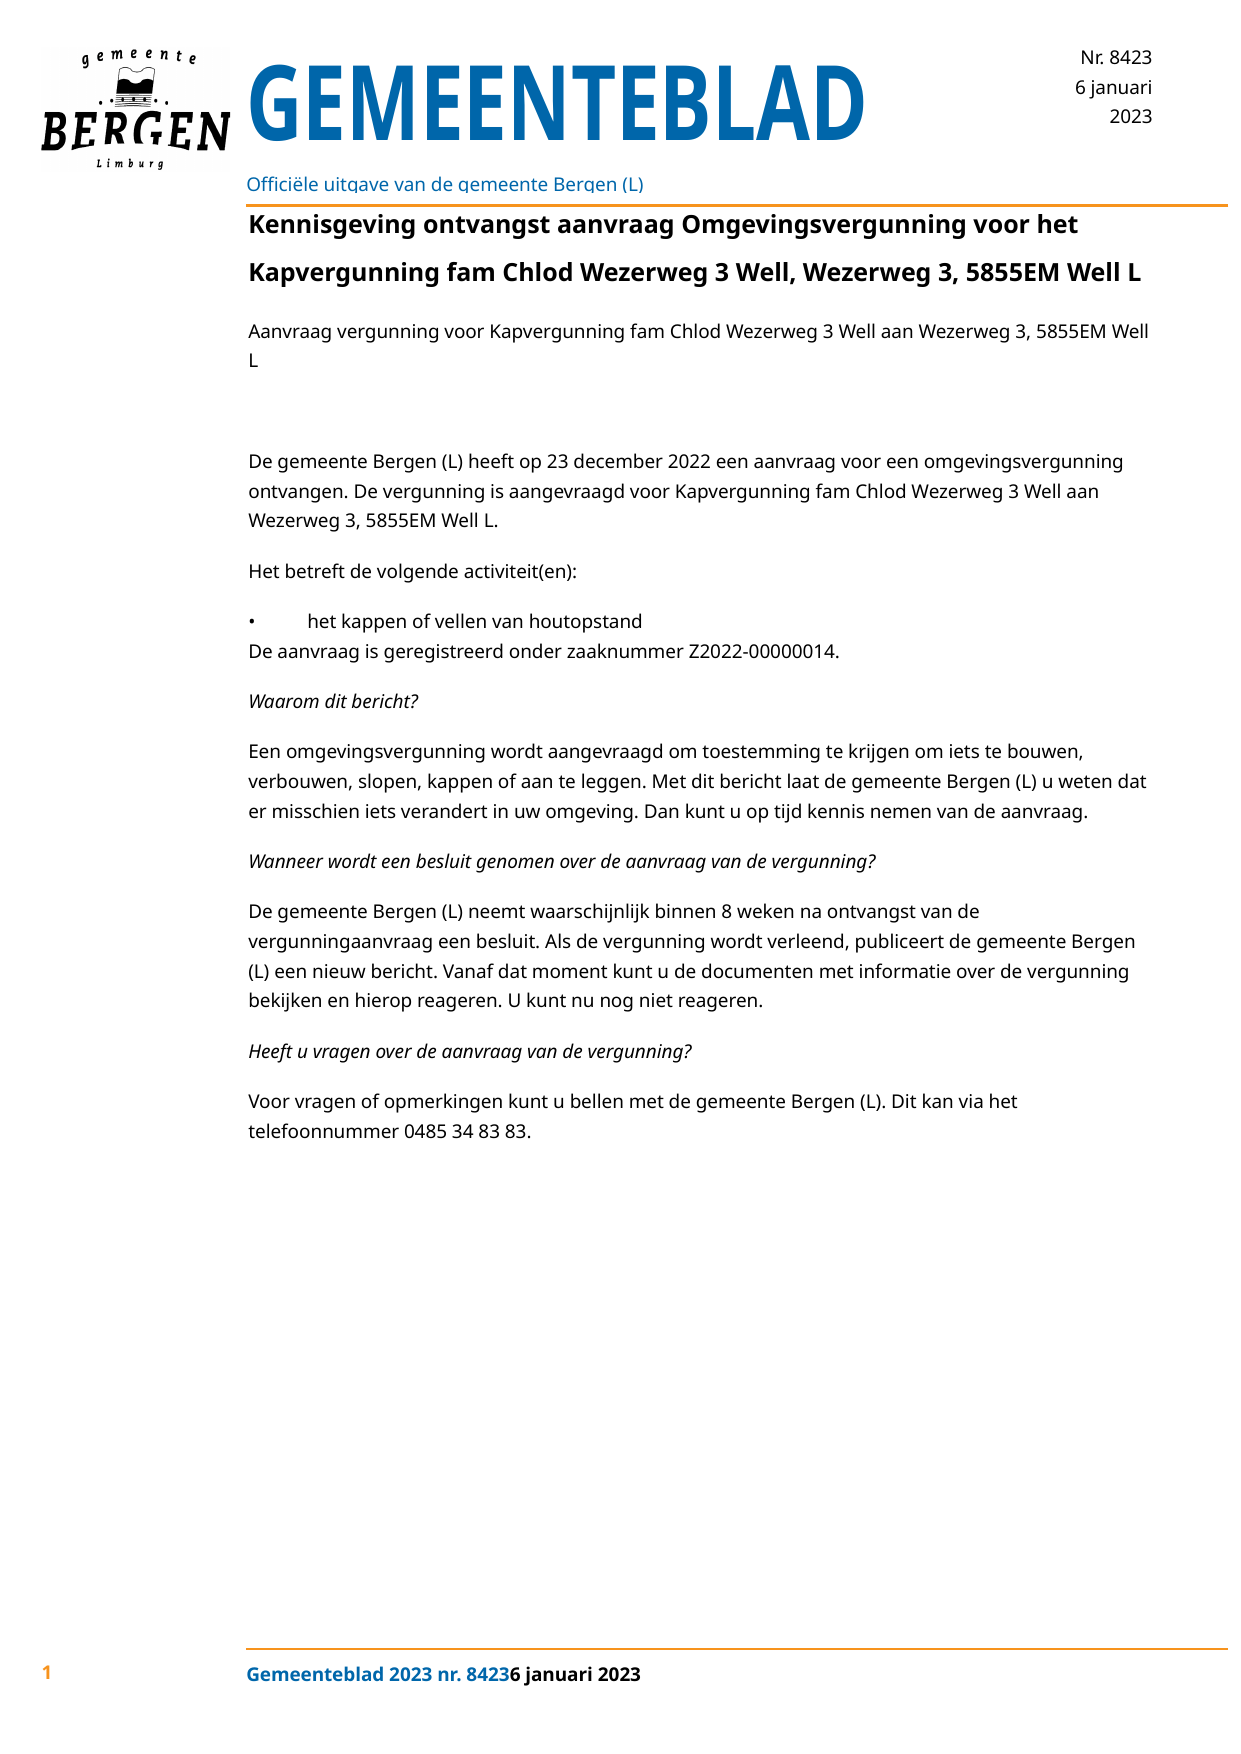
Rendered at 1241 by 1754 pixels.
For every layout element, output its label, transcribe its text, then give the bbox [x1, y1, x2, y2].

text Waarom dit bericht? [248, 688, 1152, 714]
text De gemeente Bergen (L) heeft op 23 december 2022 een aanvraag voor een omgevingsvergunning ontvangen. De vergunning is aangevraagd voor Kapvergunning fam Chlod Wezerweg 3 Well aan Wezerweg 3, 5855EM Well L. [248, 448, 1152, 533]
text Wanneer wordt een besluit genomen over de aanvraag van de vergunning? [248, 848, 1152, 874]
text De aanvraag is geregistreerd onder zaaknummer Z2022-00000014. [248, 638, 1152, 664]
text Een omgevingsvergunning wordt aangevraagd om toestemming te krijgen om iets te bouwen, verbouwen, slopen, kappen of aan te leggen. Met dit bericht laat de gemeente Bergen (L) u weten dat er misschien iets verandert in uw omgeving. Dan kunt u op tijd kennis nemen van de aanvraag. [248, 739, 1152, 824]
picture [41, 47, 231, 172]
text Het betreft de volgende activiteit(en): [248, 558, 1152, 584]
text Voor vragen of opmerkingen kunt u bellen met de gemeente Bergen (L). Dit kan via het telefoonnummer 0485 34 83 83. [248, 1088, 1152, 1144]
list het kappen of vellen van houtopstand [248, 608, 1152, 634]
text Aanvraag vergunning voor Kapvergunning fam Chlod Wezerweg 3 Well aan Wezerweg 3, 5855EM Well L [248, 318, 1152, 373]
text Kennisgeving ontvangst aanvraag Omgevingsvergunning voor het Kapvergunning fam Chlod Wezerweg 3 Well, Wezerweg 3, 5855EM Well L [248, 207, 1152, 288]
text Heeft u vragen over de aanvraag van de vergunning? [248, 1038, 1152, 1064]
text De gemeente Bergen (L) neemt waarschijnlijk binnen 8 weken na ontvangst van de vergunningaanvraag een besluit. Als de vergunning wordt verleend, publiceert de gemeente Bergen (L) een nieuw bericht. Vanaf dat moment kunt u de documenten met informatie over de vergunning bekijken en hierop reageren. U kunt nu nog niet reageren. [248, 899, 1152, 1013]
